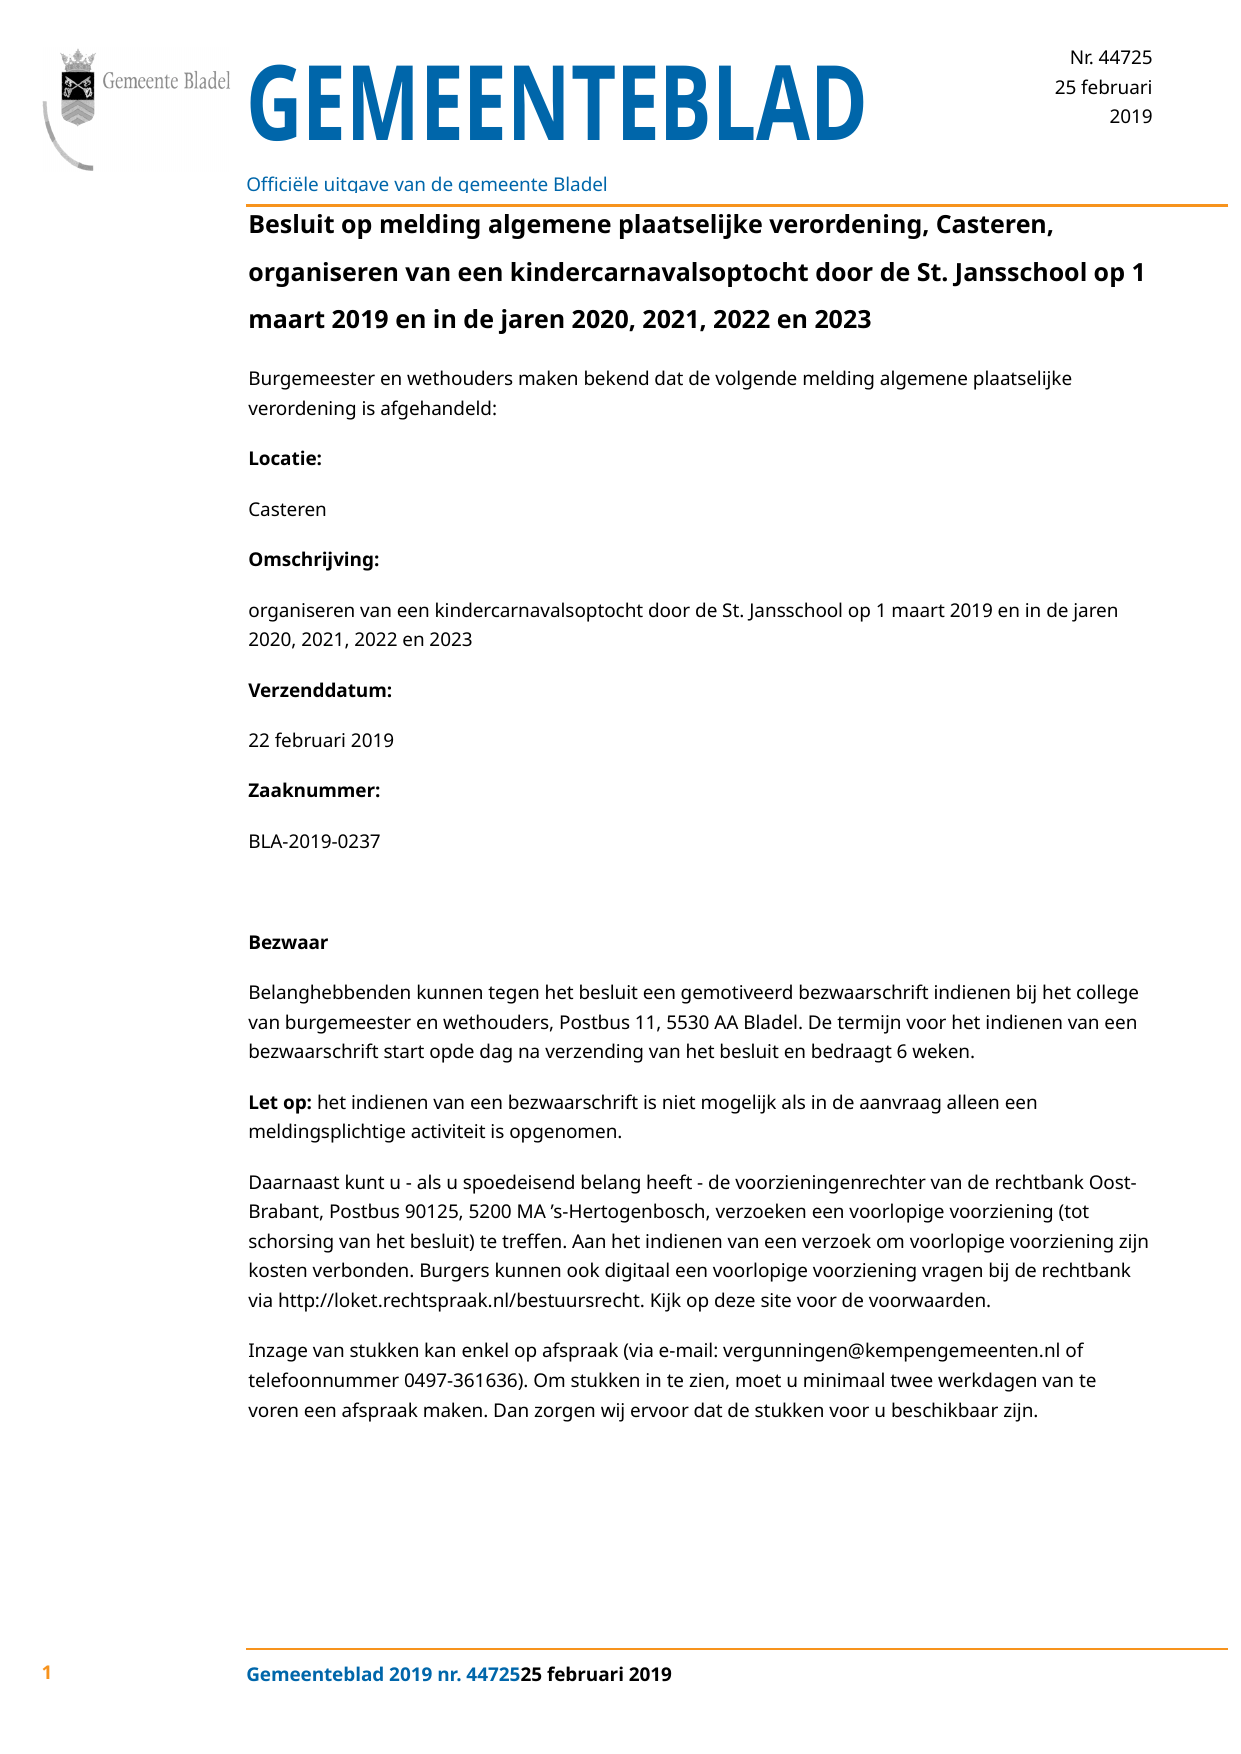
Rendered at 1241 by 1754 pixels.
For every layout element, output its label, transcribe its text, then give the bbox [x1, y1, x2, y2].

picture [41, 47, 231, 172]
text BLA-2019-0237 [248, 828, 1152, 854]
text 22 februari 2019 [248, 727, 1152, 753]
text organiseren van een kindercarnavalsoptocht door de St. Jansschool op 1 maart 2019 en in de jaren 2020, 2021, 2022 en 2023 [248, 597, 1152, 652]
text Zaaknummer: [248, 778, 1152, 803]
text Locatie: [248, 446, 1152, 471]
text Daarnaast kunt u - als u spoedeisend belang heeft - de voorzieningenrechter van de rechtbank Oost-Brabant, Postbus 90125, 5200 MA ’s-Hertogenbosch, verzoeken een voorlopige voorziening (tot schorsing van het besluit) te treffen. Aan het indienen van een verzoek om voorlopige voorziening zijn kosten verbonden. Burgers kunnen ook digitaal een voorlopige voorziening vragen bij de rechtbank via http://loket.rechtspraak.nl/bestuursrecht. Kijk op deze site voor de voorwaarden. [248, 1169, 1152, 1313]
text Burgemeester en wethouders maken bekend dat de volgende melding algemene plaatselijke verordening is afgehandeld: [248, 366, 1152, 421]
text Inzage van stukken kan enkel op afspraak (via e-mail: vergunningen@kempengemeenten.nl of telefoonnummer 0497-361636). Om stukken in te zien, moet u minimaal twee werkdagen van te voren een afspraak maken. Dan zorgen wij ervoor dat de stukken voor u beschikbaar zijn. [248, 1338, 1152, 1422]
text Let op: het indienen van een bezwaarschrift is niet mogelijk als in de aanvraag alleen een meldingsplichtige activiteit is opgenomen. [248, 1089, 1152, 1144]
text Bezwaar [248, 929, 1152, 954]
text Casteren [248, 496, 1152, 522]
text Omschrijving: [248, 546, 1152, 572]
text Besluit op melding algemene plaatselijke verordening, Casteren, organiseren van een kindercarnavalsoptocht door de St. Jansschool op 1 maart 2019 en in de jaren 2020, 2021, 2022 en 2023 [248, 207, 1152, 336]
text Verzenddatum: [248, 677, 1152, 702]
text Belanghebbenden kunnen tegen het besluit een gemotiveerd bezwaarschrift indienen bij het college van burgemeester en wethouders, Postbus 11, 5530 AA Bladel. De termijn voor het indienen van een bezwaarschrift start opde dag na verzending van het besluit en bedraagt 6 weken. [248, 979, 1152, 1064]
